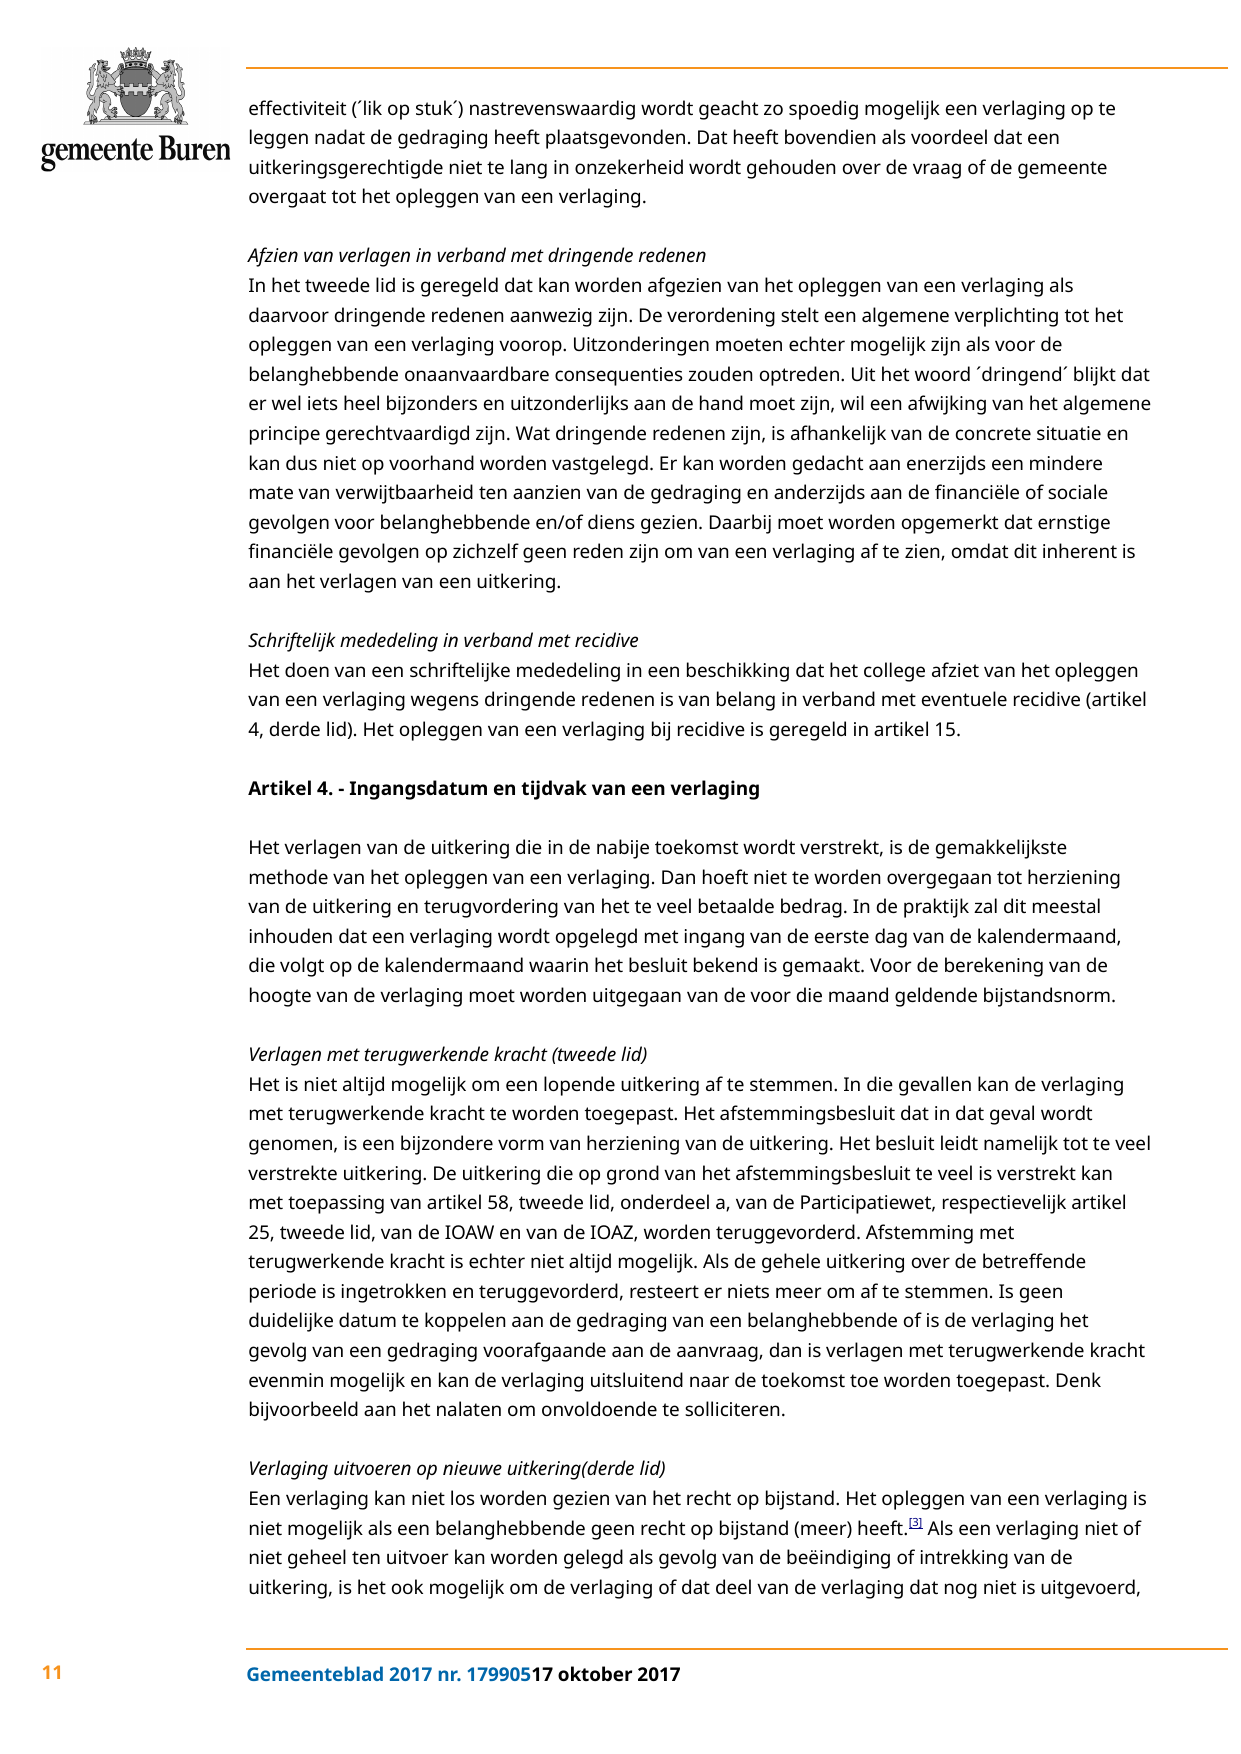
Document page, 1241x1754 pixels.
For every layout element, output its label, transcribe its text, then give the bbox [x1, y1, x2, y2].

text Het is niet altijd mogelijk om een lopende uitkering af te stemmen. In die gevallen kan de verlaging met terugwerkende kracht te worden toegepast. Het afstemmingsbesluit dat in dat geval wordt genomen, is een bijzondere vorm van herziening van de uitkering. Het besluit leidt namelijk tot te veel verstrekte uitkering. De uitkering die op grond van het afstemmingsbesluit te veel is verstrekt kan met toepassing van artikel 58, tweede lid, onderdeel a, van de Participatiewet, respectievelijk artikel 25, tweede lid, van de IOAW en van de IOAZ, worden teruggevorderd. Afstemming met terugwerkende kracht is echter niet altijd mogelijk. Als de gehele uitkering over de betreffende periode is ingetrokken en teruggevorderd, resteert er niets meer om af te stemmen. Is geen duidelijke datum te koppelen aan de gedraging van een belanghebbende of is de verlaging het gevolg van een gedraging voorafgaande aan de aanvraag, dan is verlagen met terugwerkende kracht evenmin mogelijk en kan de verlaging uitsluitend naar de toekomst toe worden toegepast. Denk bijvoorbeeld aan het nalaten om onvoldoende te solliciteren. [248, 1071, 1152, 1422]
text Schriftelijk mededeling in verband met recidive [248, 627, 1152, 653]
picture [41, 47, 231, 172]
text effectiviteit (´lik op stuk´) nastrevenswaardig wordt geacht zo spoedig mogelijk een verlaging op te leggen nadat de gedraging heeft plaatsgevonden. Dat heeft bovendien als voordeel dat een uitkeringsgerechtigde niet te lang in onzekerheid wordt gehouden over de vraag of de gemeente overgaat tot het opleggen van een verlaging. [248, 95, 1152, 209]
text Het doen van een schriftelijke mededeling in een beschikking dat het college afziet van het opleggen van een verlaging wegens dringende redenen is van belang in verband met eventuele recidive (artikel 4, derde lid). Het opleggen van een verlaging bij recidive is geregeld in artikel 15. [248, 657, 1152, 742]
text Afzien van verlagen in verband met dringende redenen [248, 243, 1152, 268]
text Het verlagen van de uitkering die in de nabije toekomst wordt verstrekt, is de gemakkelijkste methode van het opleggen van een verlaging. Dan hoeft niet te worden overgegaan tot herziening van de uitkering en terugvordering van het te veel betaalde bedrag. In de praktijk zal dit meestal inhouden dat een verlaging wordt opgelegd met ingang van de eerste dag van de kalendermaand, die volgt op de kalendermaand waarin het besluit bekend is gemaakt. Voor de berekening van de hoogte van de verlaging moet worden uitgegaan van de voor die maand geldende bijstandsnorm. [248, 834, 1152, 1008]
text Verlaging uitvoeren op nieuwe uitkering(derde lid) [248, 1456, 1152, 1481]
text Een verlaging kan niet los worden gezien van het recht op bijstand. Het opleggen van een verlaging is niet mogelijk als een belanghebbende geen recht op bijstand (meer) heeft.[3] Als een verlaging niet of niet geheel ten uitvoer kan worden gelegd als gevolg van de beëindiging of intrekking van de uitkering, is het ook mogelijk om de verlaging of dat deel van de verlaging dat nog niet is uitgevoerd, [248, 1485, 1152, 1600]
text Verlagen met terugwerkende kracht (tweede lid) [248, 1041, 1152, 1067]
text In het tweede lid is geregeld dat kan worden afgezien van het opleggen van een verlaging als daarvoor dringende redenen aanwezig zijn. De verordening stelt een algemene verplichting tot het opleggen van een verlaging voorop. Uitzonderingen moeten echter mogelijk zijn als voor de belanghebbende onaanvaardbare consequenties zouden optreden. Uit het woord ´dringend´ blijkt dat er wel iets heel bijzonders en uitzonderlijks aan de hand moet zijn, wil een afwijking van het algemene principe gerechtvaardigd zijn. Wat dringende redenen zijn, is afhankelijk van de concrete situatie en kan dus niet op voorhand worden vastgelegd. Er kan worden gedacht aan enerzijds een mindere mate van verwijtbaarheid ten aanzien van de gedraging en anderzijds aan de financiële of sociale gevolgen voor belanghebbende en/of diens gezien. Daarbij moet worden opgemerkt dat ernstige financiële gevolgen op zichzelf geen reden zijn om van een verlaging af te zien, omdat dit inherent is aan het verlagen van een uitkering. [248, 272, 1152, 594]
text Artikel 4. - Ingangsdatum en tijdvak van een verlaging [248, 775, 1152, 801]
